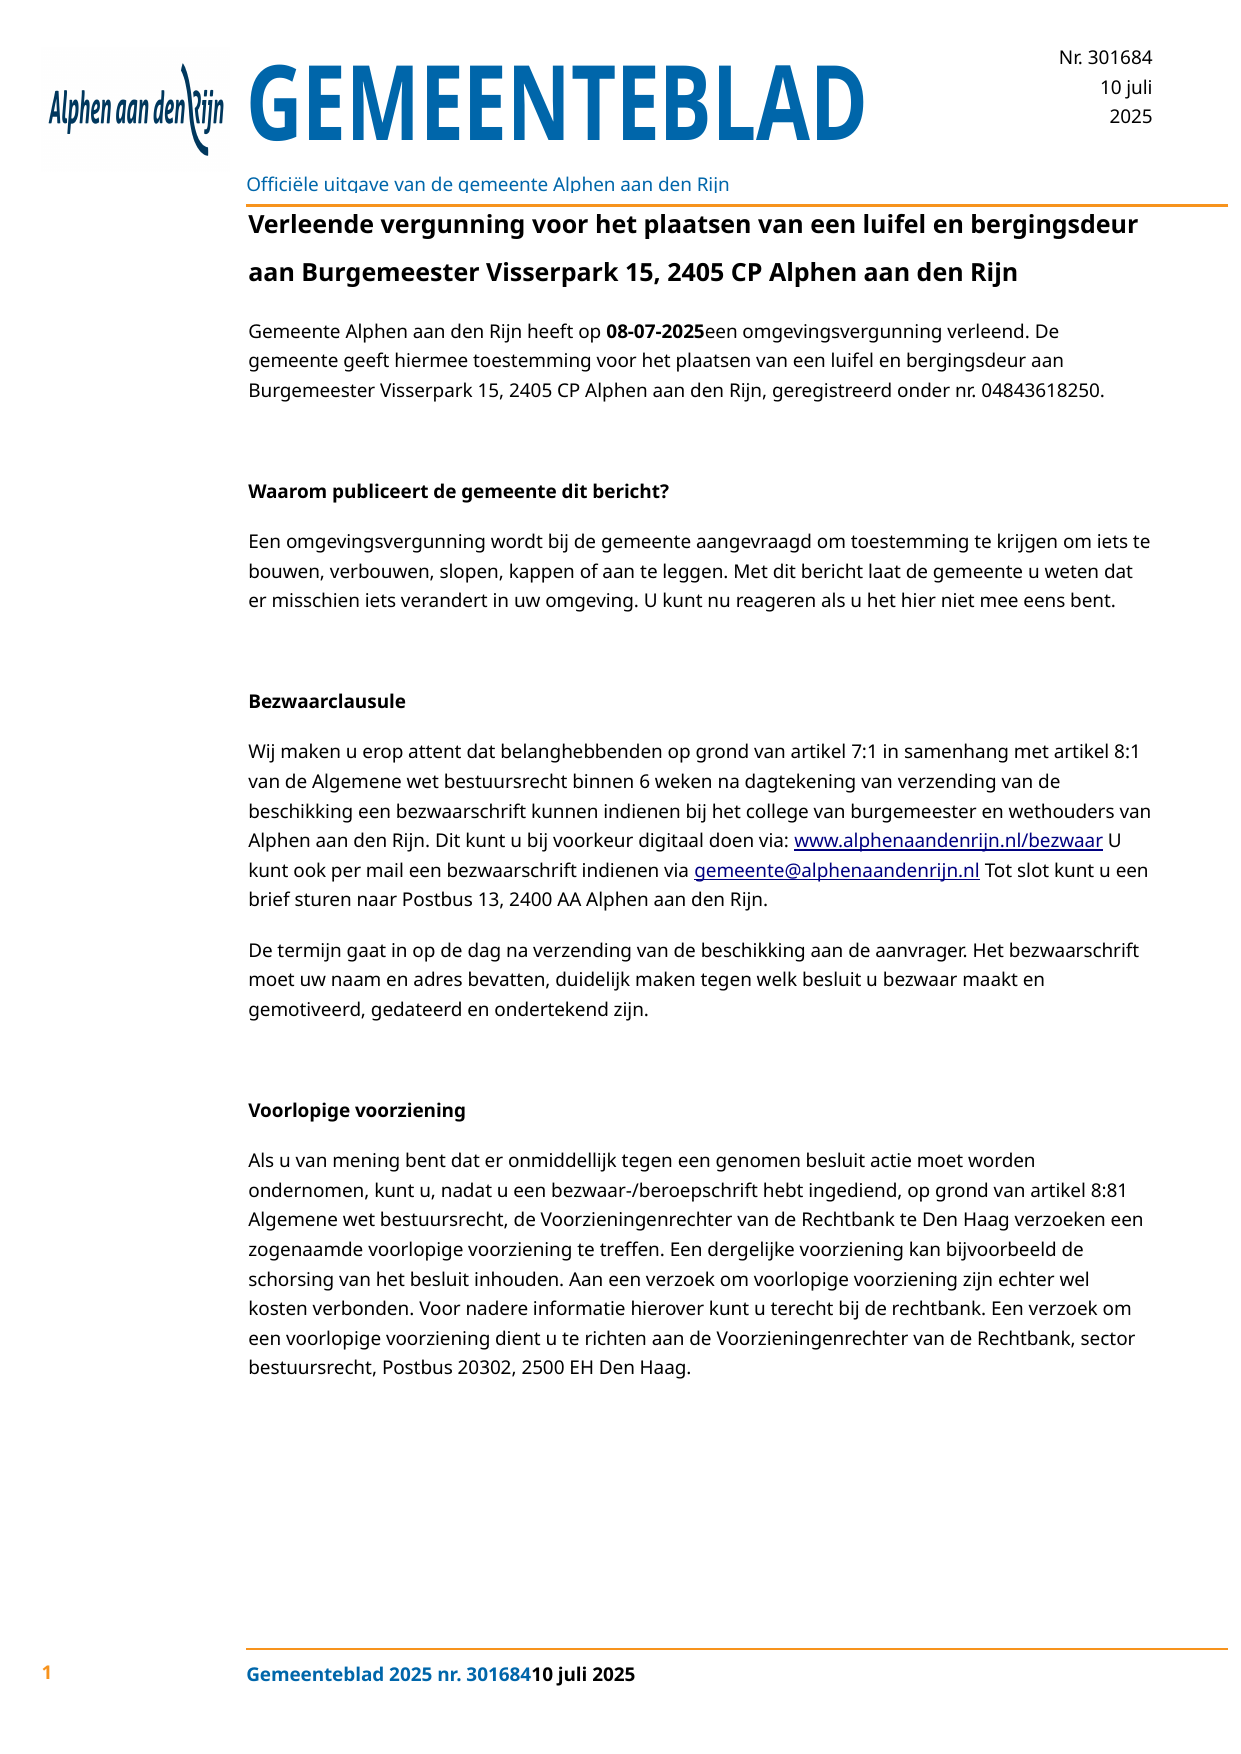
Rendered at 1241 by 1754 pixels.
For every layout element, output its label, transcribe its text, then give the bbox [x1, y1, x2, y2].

text Wij maken u erop attent dat belanghebbenden op grond van artikel 7:1 in samenhang met artikel 8:1 van de Algemene wet bestuursrecht binnen 6 weken na dagtekening van verzending van de beschikking een bezwaarschrift kunnen indienen bij het college van burgemeester en wethouders van Alphen aan den Rijn. Dit kunt u bij voorkeur digitaal doen via: www.alphenaandenrijn.nl/bezwaar U kunt ook per mail een bezwaarschrift indienen via gemeente@alphenaandenrijn.nl Tot slot kunt u een brief sturen naar Postbus 13, 2400 AA Alphen aan den Rijn. [248, 739, 1152, 912]
text Gemeente Alphen aan den Rijn heeft op 08-07-2025een omgevingsvergunning verleend. De gemeente geeft hiermee toestemming voor het plaatsen van een luifel en bergingsdeur aan Burgemeester Visserpark 15, 2405 CP Alphen aan den Rijn, geregistreerd onder nr. 04843618250. [248, 318, 1152, 403]
text Bezwaarclausule [248, 688, 1152, 714]
text Een omgevingsvergunning wordt bij de gemeente aangevraagd om toestemming te krijgen om iets te bouwen, verbouwen, slopen, kappen of aan te leggen. Met dit bericht laat de gemeente u weten dat er misschien iets verandert in uw omgeving. U kunt nu reageren als u het hier niet mee eens bent. [248, 528, 1152, 613]
picture [41, 47, 231, 172]
text Als u van mening bent dat er onmiddellijk tegen een genomen besluit actie moet worden ondernomen, kunt u, nadat u een bezwaar-/beroepschrift hebt ingediend, op grond van artikel 8:81 Algemene wet bestuursrecht, de Voorzieningenrechter van de Rechtbank te Den Haag verzoeken een zogenaamde voorlopige voorziening te treffen. Een dergelijke voorziening kan bijvoorbeeld de schorsing van het besluit inhouden. Aan een verzoek om voorlopige voorziening zijn echter wel kosten verbonden. Voor nadere informatie hierover kunt u terecht bij de rechtbank. Een verzoek om een voorlopige voorziening dient u te richten aan de Voorzieningenrechter van de Rechtbank, sector bestuursrecht, Postbus 20302, 2500 EH Den Haag. [248, 1147, 1152, 1380]
text Verleende vergunning voor het plaatsen van een luifel en bergingsdeur aan Burgemeester Visserpark 15, 2405 CP Alphen aan den Rijn [248, 207, 1152, 288]
text Voorlopige voorziening [248, 1097, 1152, 1123]
text Waarom publiceert de gemeente dit bericht? [248, 478, 1152, 504]
text De termijn gaat in op de dag na verzending van de beschikking aan de aanvrager. Het bezwaarschrift moet uw naam en adres bevatten, duidelijk maken tegen welk besluit u bezwaar maakt en gemotiveerd, gedateerd en ondertekend zijn. [248, 937, 1152, 1022]
